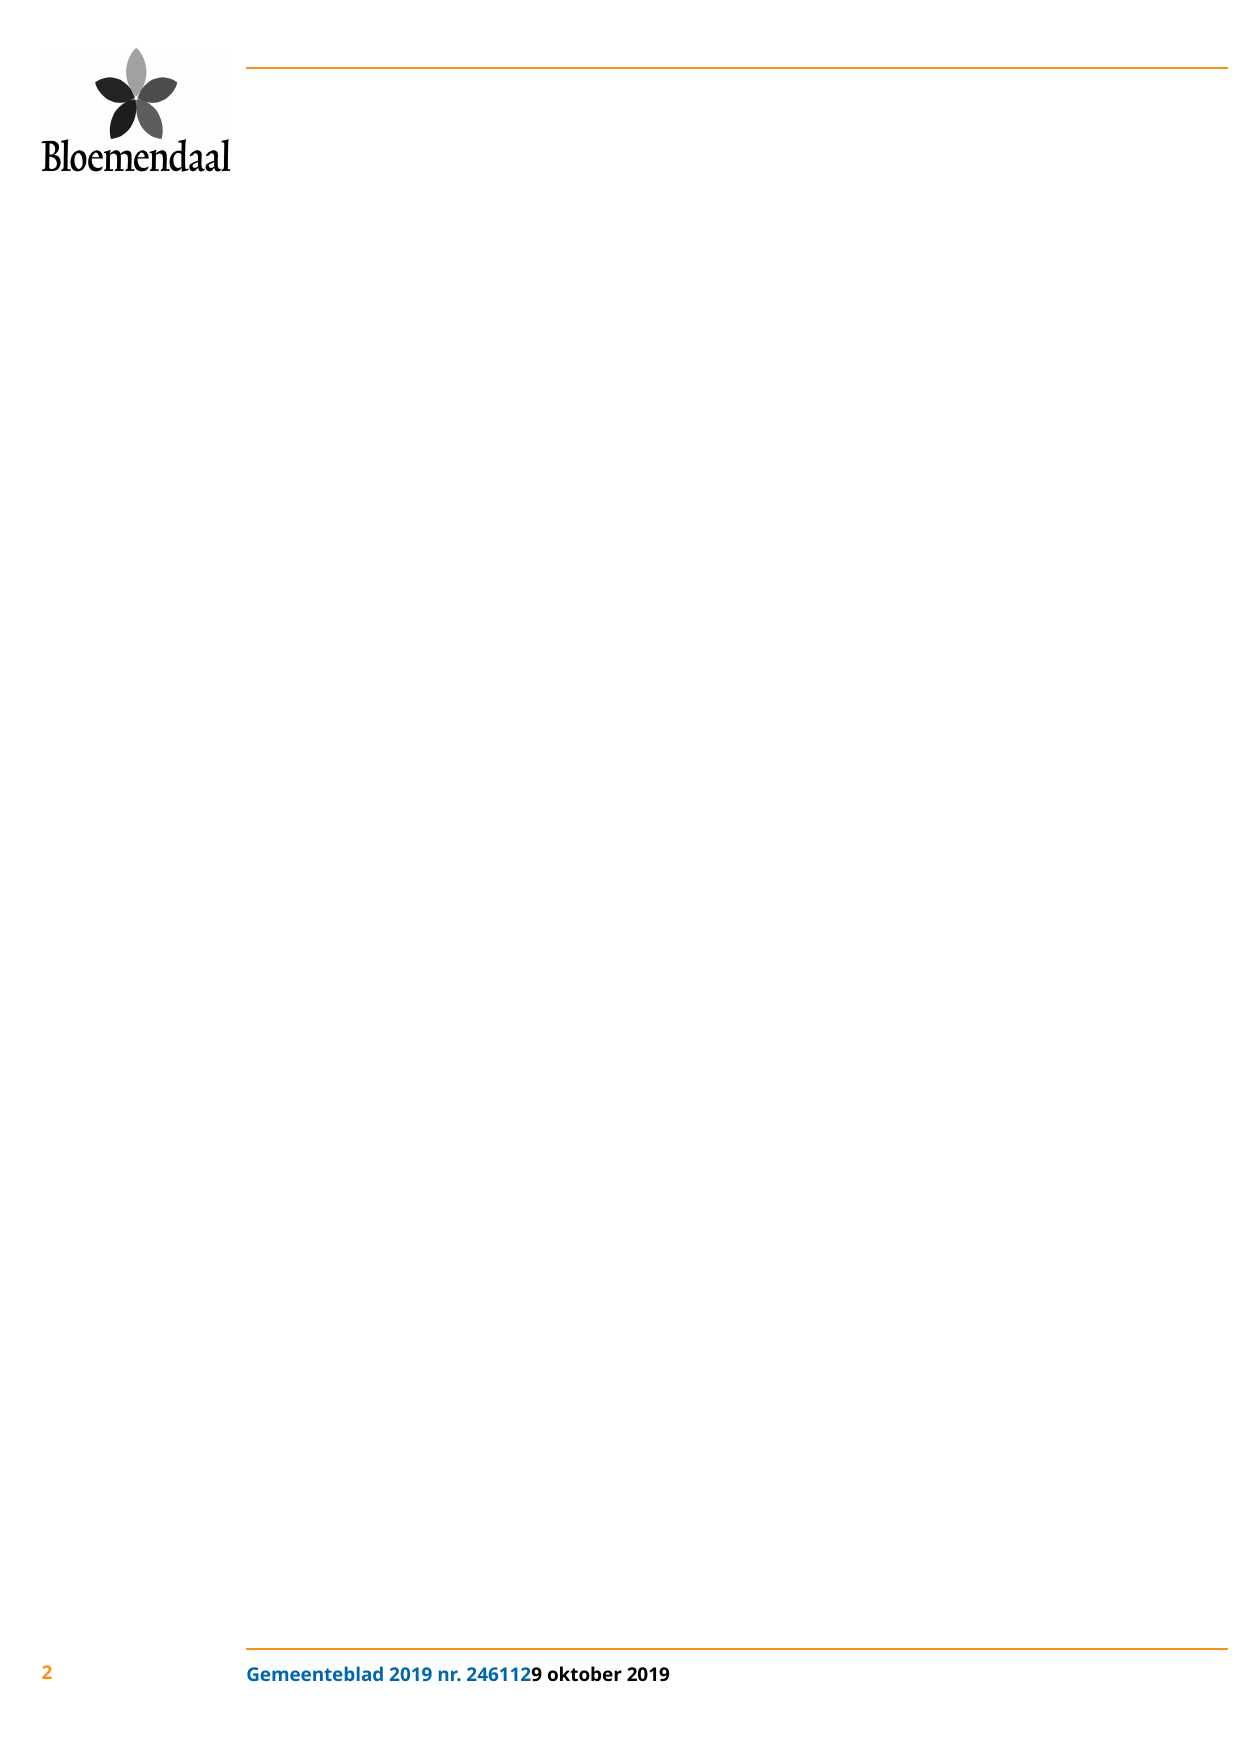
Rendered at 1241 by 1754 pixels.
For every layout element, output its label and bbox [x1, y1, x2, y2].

picture [41, 47, 231, 172]
